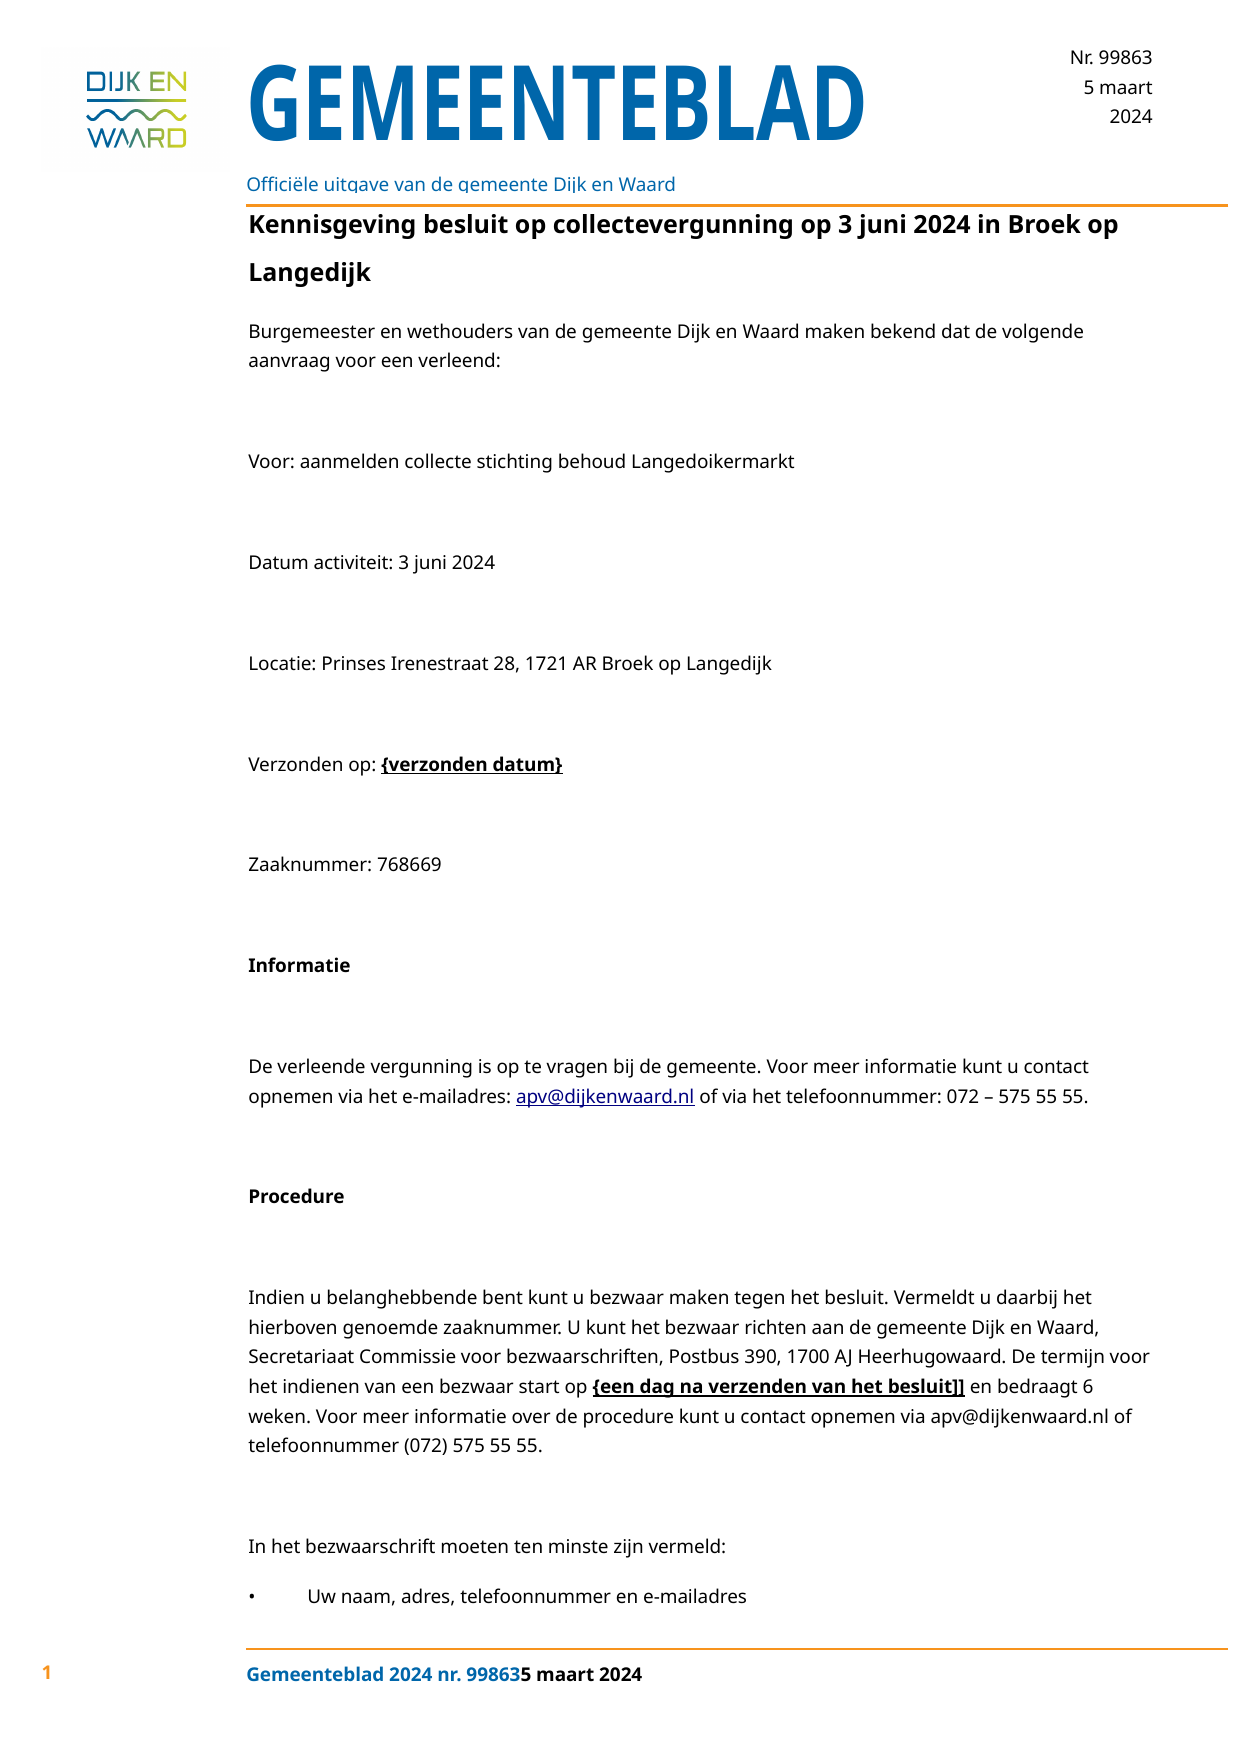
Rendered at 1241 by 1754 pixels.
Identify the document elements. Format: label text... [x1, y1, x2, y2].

text Procedure [248, 1184, 1152, 1209]
text Locatie: Prinses Irenestraat 28, 1721 AR Broek op Langedijk [248, 650, 1152, 676]
text In het bezwaarschrift moeten ten minste zijn vermeld: [248, 1533, 1152, 1559]
picture [41, 47, 231, 172]
text Kennisgeving besluit op collectevergunning op 3 juni 2024 in Broek op Langedijk [248, 207, 1152, 288]
text Zaaknummer: 768669 [248, 852, 1152, 877]
text De verleende vergunning is op te vragen bij de gemeente. Voor meer informatie kunt u contact opnemen via het e-mailadres: apv@dijkenwaard.nl of via het telefoonnummer: 072 – 575 55 55. [248, 1053, 1152, 1109]
text Burgemeester en wethouders van de gemeente Dijk en Waard maken bekend dat de volgende aanvraag voor een verleend: [248, 318, 1152, 373]
text Informatie [248, 952, 1152, 978]
text Verzonden op: {verzonden datum} [248, 751, 1152, 777]
list Uw naam, adres, telefoonnummer en e-mailadres [248, 1584, 1152, 1609]
text Voor: aanmelden collecte stichting behoud Langedoikermarkt [248, 448, 1152, 474]
text Indien u belanghebbende bent kunt u bezwaar maken tegen het besluit. Vermeldt u daarbij het hierboven genoemde zaaknummer. U kunt het bezwaar richten aan de gemeente Dijk en Waard, Secretariaat Commissie voor bezwaarschriften, Postbus 390, 1700 AJ Heerhugowaard. De termijn voor het indienen van een bezwaar start op {een dag na verzenden van het besluit]] en bedraagt 6 weken. Voor meer informatie over de procedure kunt u contact opnemen via apv@dijkenwaard.nl of telefoonnummer (072) 575 55 55. [248, 1284, 1152, 1458]
text Datum activiteit: 3 juni 2024 [248, 549, 1152, 575]
